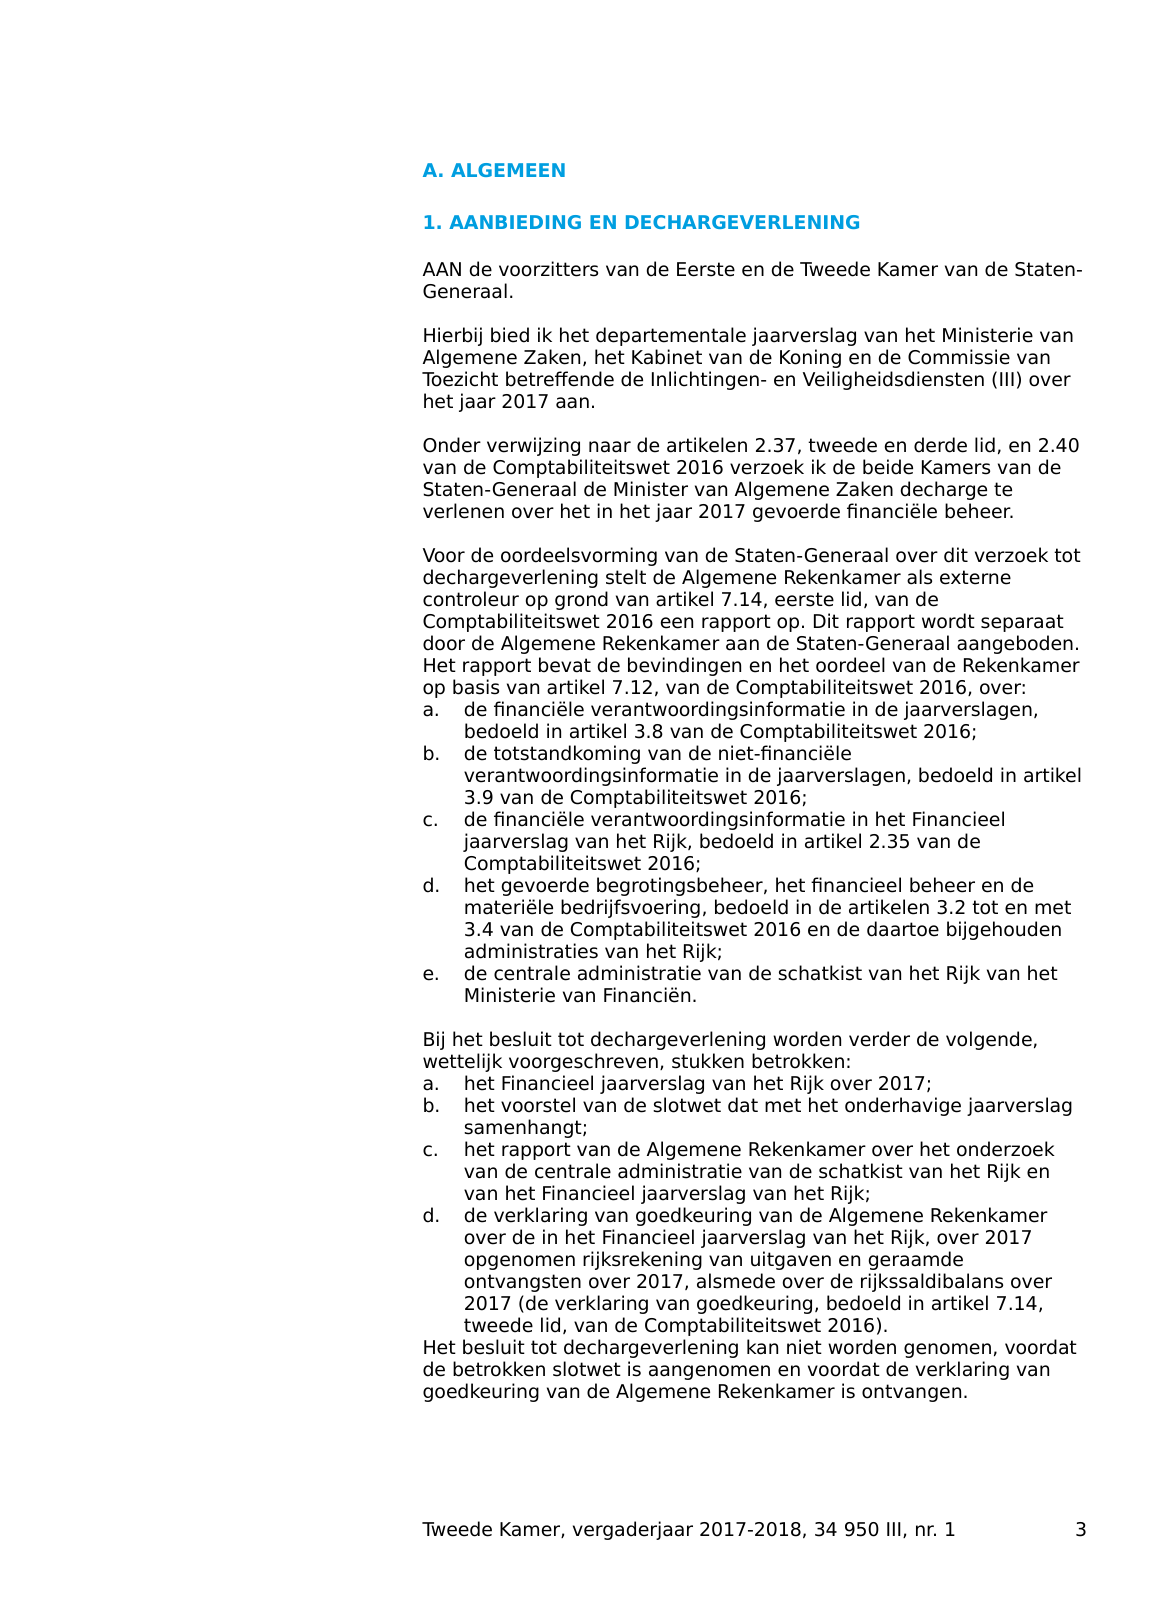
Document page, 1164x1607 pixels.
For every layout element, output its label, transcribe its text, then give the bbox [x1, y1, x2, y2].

text Hierbij bied ik het departementale jaarverslag van het Ministerie van Algemene Zaken, het Kabinet van de Koning en de Commissie van Toezicht betreffende de Inlichtingen- en Veiligheidsdiensten (III) over het jaar 2017 aan. [422, 325, 1087, 413]
text Voor de oordeelsvorming van de Staten-Generaal over dit verzoek tot dechargeverlening stelt de Algemene Rekenkamer als externe controleur op grond van artikel 7.14, eerste lid, van de Comptabiliteitswet 2016 een rapport op. Dit rapport wordt separaat door de Algemene Rekenkamer aan de Staten-Generaal aangeboden. Het rapport bevat de bevindingen en het oordeel van de Rekenkamer op basis van artikel 7.12, van de Comptabiliteitswet 2016, over: [422, 545, 1087, 699]
text b. de totstandkoming van de niet-financiële verantwoordingsinformatie in de jaarverslagen, bedoeld in artikel 3.9 van de Comptabiliteitswet 2016; [422, 743, 1087, 809]
text a. het Financieel jaarverslag van het Rijk over 2017; [422, 1073, 1087, 1095]
text d. het gevoerde begrotingsbeheer, het financieel beheer en de materiële bedrijfsvoering, bedoeld in de artikelen 3.2 tot en met 3.4 van de Comptabiliteitswet 2016 en de daartoe bijgehouden administraties van het Rijk; [422, 875, 1087, 963]
text a. de financiële verantwoordingsinformatie in de jaarverslagen, bedoeld in artikel 3.8 van de Comptabiliteitswet 2016; [422, 699, 1087, 743]
text d. de verklaring van goedkeuring van de Algemene Rekenkamer over de in het Financieel jaarverslag van het Rijk, over 2017 opgenomen rijksrekening van uitgaven en geraamde ontvangsten over 2017, alsmede over de rijkssaldibalans over 2017 (de verklaring van goedkeuring, bedoeld in artikel 7.14, tweede lid, van de Comptabiliteitswet 2016). [422, 1205, 1087, 1337]
text c. de financiële verantwoordingsinformatie in het Financieel jaarverslag van het Rijk, bedoeld in artikel 2.35 van de Comptabiliteitswet 2016; [422, 809, 1087, 875]
text Onder verwijzing naar de artikelen 2.37, tweede en derde lid, en 2.40 van de Comptabiliteitswet 2016 verzoek ik de beide Kamers van de Staten-Generaal de Minister van Algemene Zaken decharge te verlenen over het in het jaar 2017 gevoerde financiële beheer. [422, 435, 1087, 523]
text b. het voorstel van de slotwet dat met het onderhavige jaarverslag samenhangt; [422, 1095, 1087, 1139]
text c. het rapport van de Algemene Rekenkamer over het onderzoek van de centrale administratie van de schatkist van het Rijk en van het Financieel jaarverslag van het Rijk; [422, 1139, 1087, 1205]
subtitle 1. AANBIEDING EN DECHARGEVERLENING [422, 212, 1087, 234]
text AAN de voorzitters van de Eerste en de Tweede Kamer van de Staten-Generaal. [422, 259, 1087, 303]
text e. de centrale administratie van de schatkist van het Rijk van het Ministerie van Financiën. [422, 963, 1087, 1007]
text Het besluit tot dechargeverlening kan niet worden genomen, voordat de betrokken slotwet is aangenomen en voordat de verklaring van goedkeuring van de Algemene Rekenkamer is ontvangen. [422, 1337, 1087, 1403]
subtitle A. ALGEMEEN [422, 160, 1087, 182]
text Bij het besluit tot dechargeverlening worden verder de volgende, wettelijk voorgeschreven, stukken betrokken: [422, 1029, 1087, 1073]
